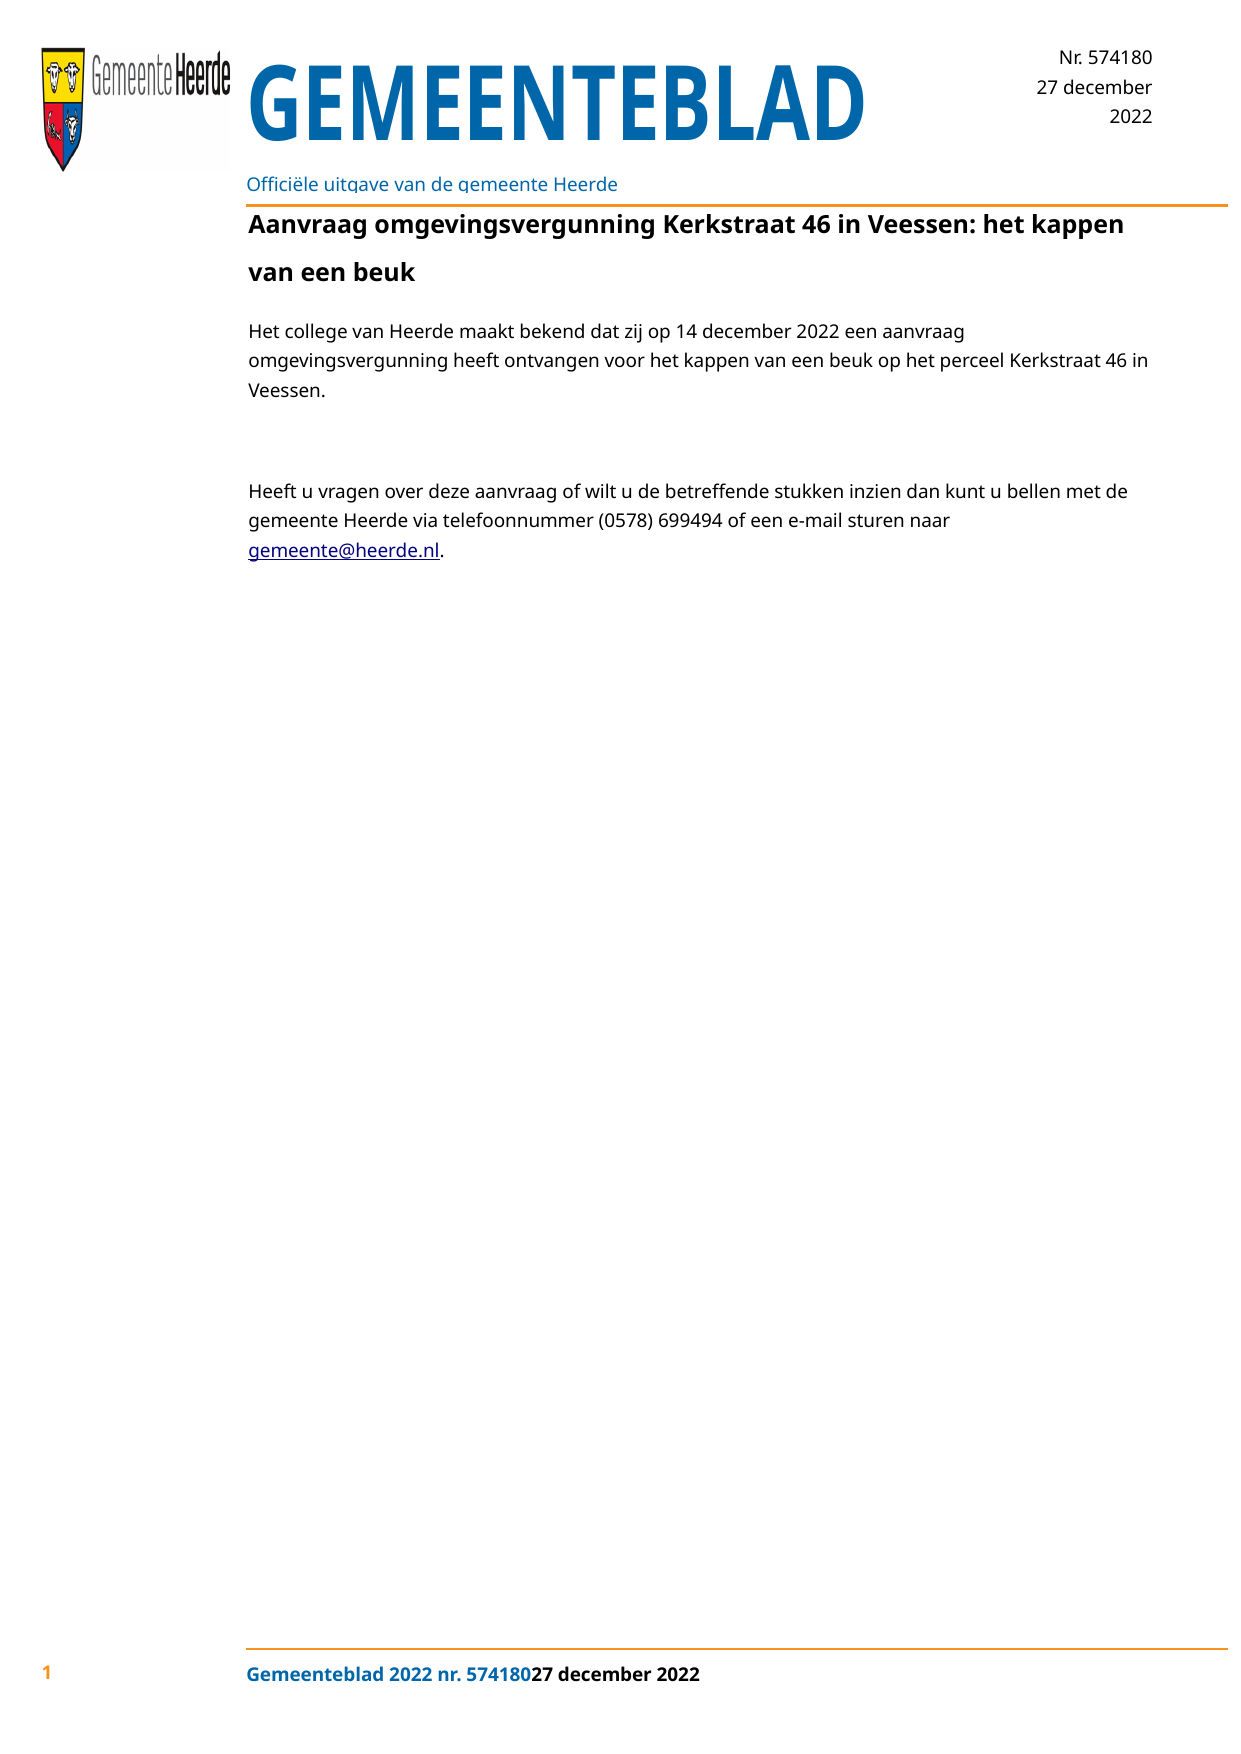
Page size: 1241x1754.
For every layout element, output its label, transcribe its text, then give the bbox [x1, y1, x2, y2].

text Het college van Heerde maakt bekend dat zij op 14 december 2022 een aanvraag omgevingsvergunning heeft ontvangen voor het kappen van een beuk op het perceel Kerkstraat 46 in Veessen. [248, 318, 1152, 403]
text Heeft u vragen over deze aanvraag of wilt u de betreffende stukken inzien dan kunt u bellen met de gemeente Heerde via telefoonnummer (0578) 699494 of een e-mail sturen naar gemeente@heerde.nl. [248, 478, 1152, 563]
text Aanvraag omgevingsvergunning Kerkstraat 46 in Veessen: het kappen van een beuk [248, 207, 1152, 288]
picture [41, 47, 231, 172]
